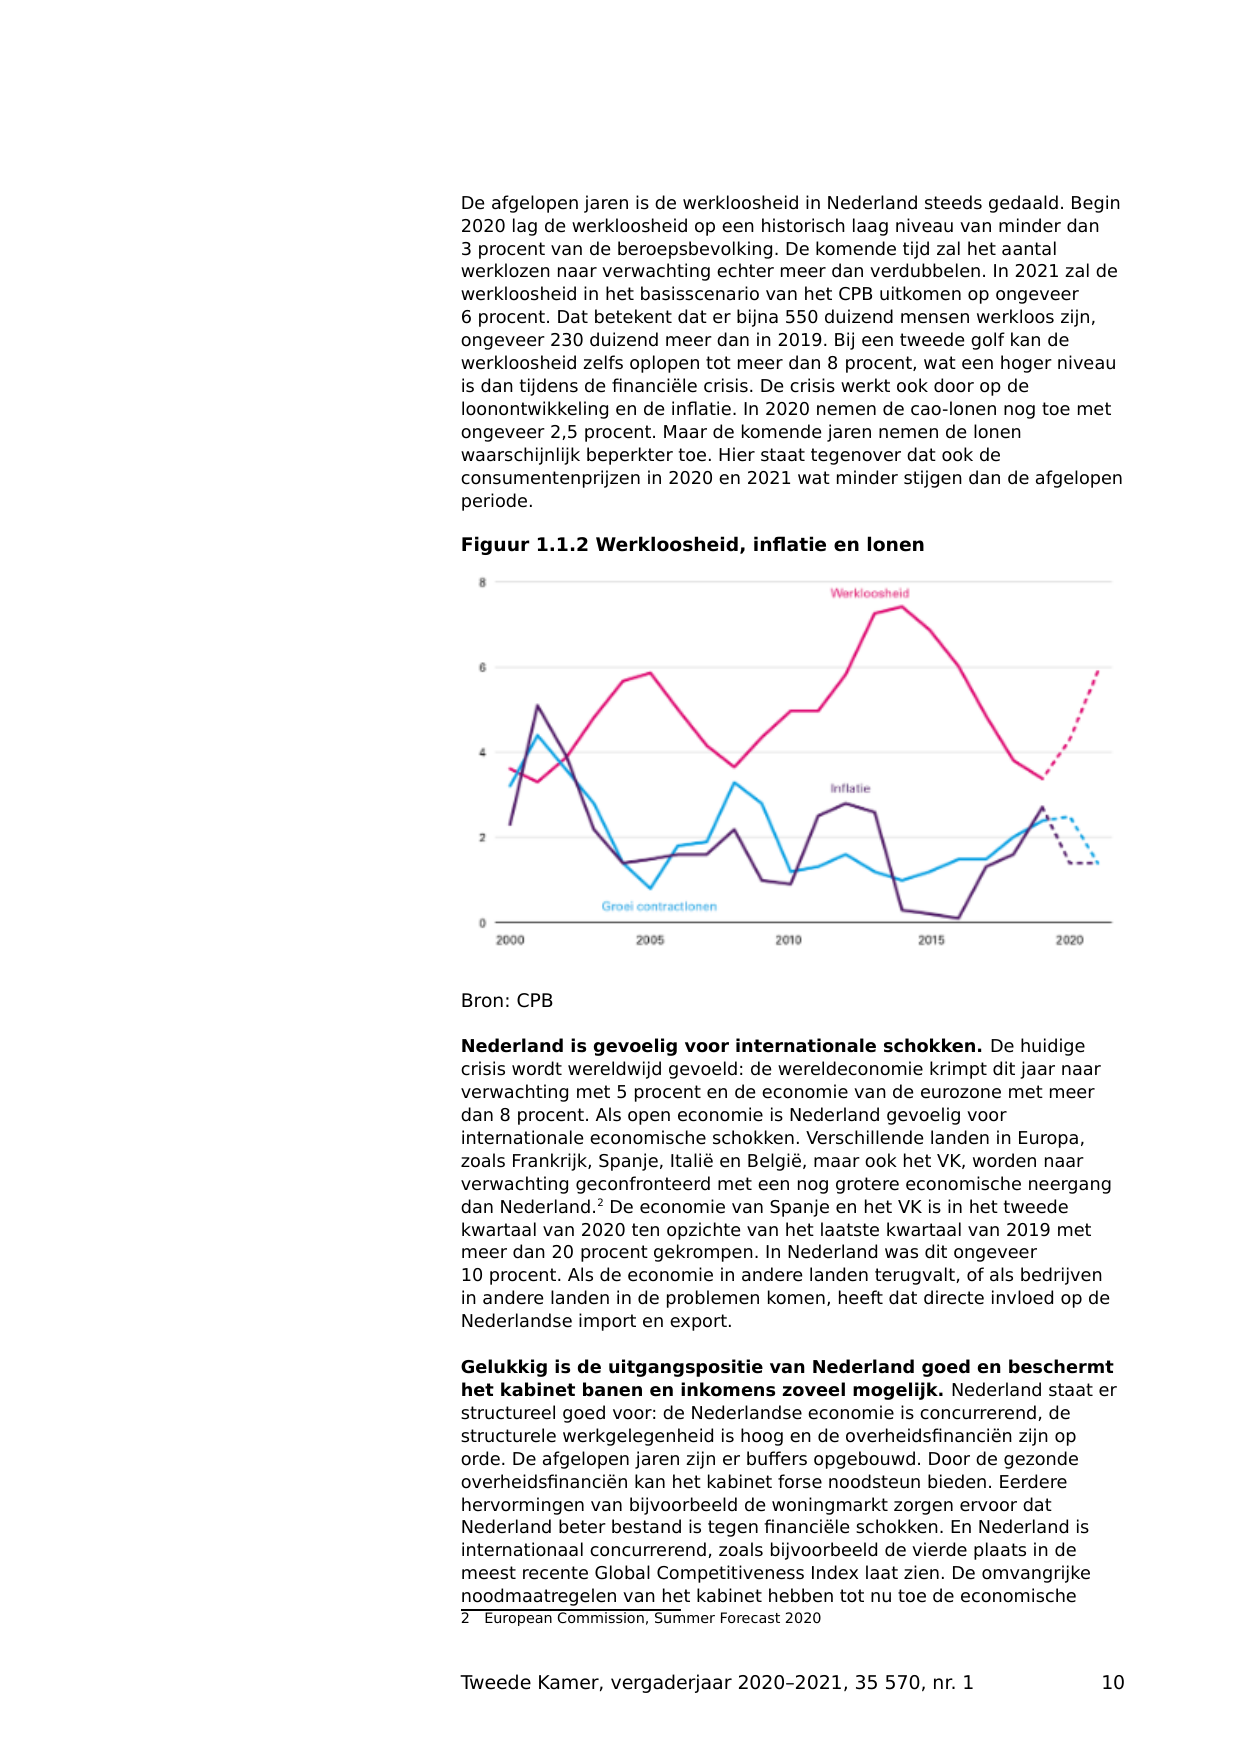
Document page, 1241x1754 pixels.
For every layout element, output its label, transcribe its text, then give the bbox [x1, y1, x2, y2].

text Gelukkig is de uitgangspositie van Nederland goed en beschermt het kabinet banen en inkomens zoveel mogelijk. Nederland staat er structureel goed voor: de Nederlandse economie is concurrerend, de structurele werkgelegenheid is hoog en de overheidsfinanciën zijn op orde. De afgelopen jaren zijn er buffers opgebouwd. Door de gezonde overheidsfinanciën kan het kabinet forse noodsteun bieden. Eerdere hervormingen van bijvoorbeeld de woningmarkt zorgen ervoor dat Nederland beter bestand is tegen financiële schokken. En Nederland is internationaal concurrerend, zoals bijvoorbeeld de vierde plaats in de meest recente Global Competitiveness Index laat zien. De omvangrijke noodmaatregelen van het kabinet hebben tot nu toe de economische [461, 1355, 1125, 1607]
text __European Commission, Summer Forecast 2020 [461, 1610, 1125, 1627]
text De afgelopen jaren is de werkloosheid in Nederland steeds gedaald. Begin 2020 lag de werkloosheid op een historisch laag niveau van minder dan 3 procent van de beroepsbevolking. De komende tijd zal het aantal werklozen naar verwachting echter meer dan verdubbelen. In 2021 zal de werkloosheid in het basisscenario van het CPB uitkomen op ongeveer 6 procent. Dat betekent dat er bijna 550 duizend mensen werkloos zijn, ongeveer 230 duizend meer dan in 2019. Bij een tweede golf kan de werkloosheid zelfs oplopen tot meer dan 8 procent, wat een hoger niveau is dan tijdens de financiële crisis. De crisis werkt ook door op de loonontwikkeling en de inflatie. In 2020 nemen de cao-lonen nog toe met ongeveer 2,5 procent. Maar de komende jaren nemen de lonen waarschijnlijk beperkter toe. Hier staat tegenover dat ook de consumentenprijzen in 2020 en 2021 wat minder stijgen dan de afgelopen periode. [461, 191, 1125, 512]
text Nederland is gevoelig voor internationale schokken. De huidige crisis wordt wereldwijd gevoeld: de wereldeconomie krimpt dit jaar naar verwachting met 5 procent en de economie van de eurozone met meer dan 8 procent. Als open economie is Nederland gevoelig voor internationale economische schokken. Verschillende landen in Europa, zoals Frankrijk, Spanje, Italië en België, maar ook het VK, worden naar verwachting geconfronteerd met een nog grotere economische neergang dan Nederland. De economie van Spanje en het VK is in het tweede kwartaal van 2020 ten opzichte van het laatste kwartaal van 2019 met meer dan 20 procent gekrompen. In Nederland was dit ongeveer 10 procent. Als de economie in andere landen terugvalt, of als bedrijven in andere landen in de problemen komen, heeft dat directe invloed op de Nederlandse import en export. [461, 1034, 1125, 1332]
text Bron: CPB [461, 990, 1125, 1012]
title Figuur 1.1.2 Werkloosheid, inflatie en lonen [461, 534, 1125, 556]
